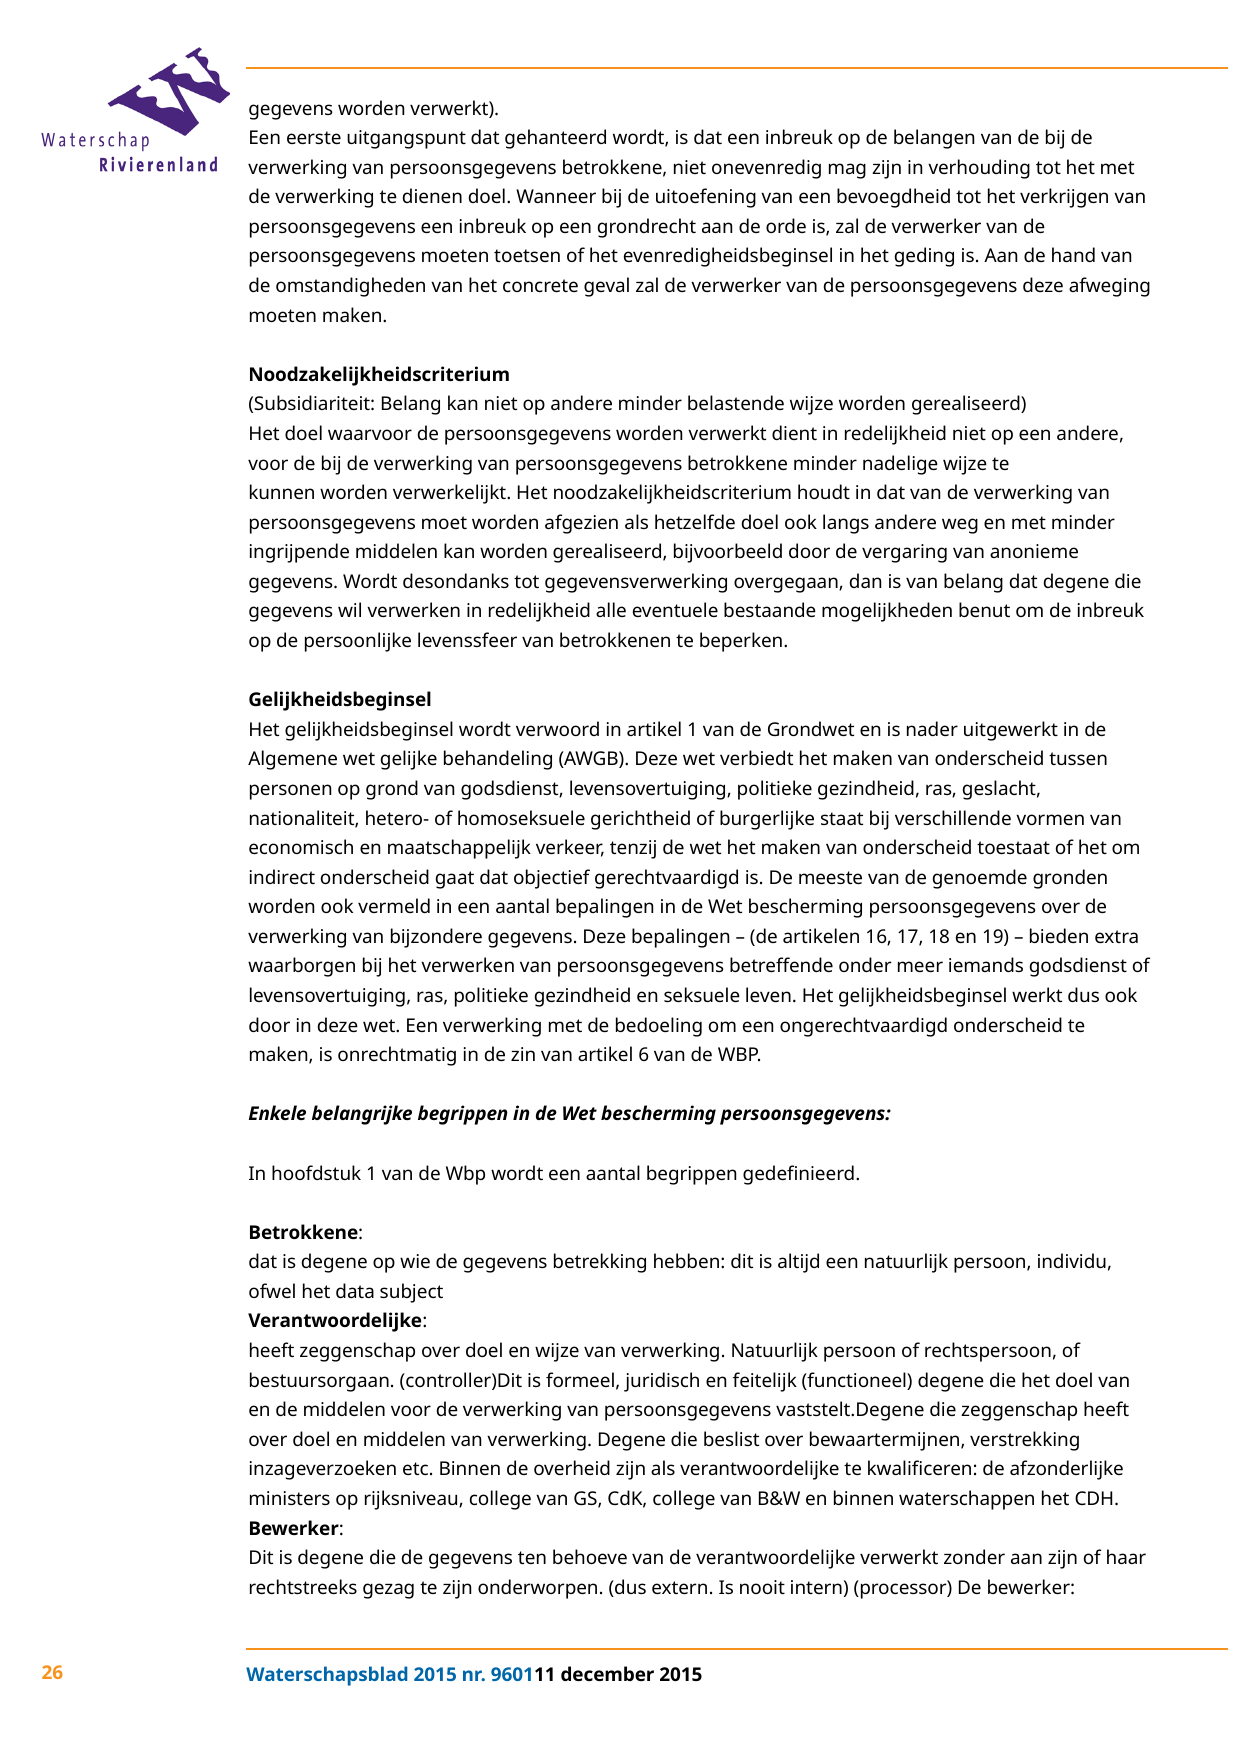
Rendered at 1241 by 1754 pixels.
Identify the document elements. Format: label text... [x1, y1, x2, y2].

text gegevens worden verwerkt). [248, 95, 1152, 121]
text Een eerste uitgangspunt dat gehanteerd wordt, is dat een inbreuk op de belangen van de bij de verwerking van persoonsgegevens betrokkene, niet onevenredig mag zijn in verhouding tot het met de verwerking te dienen doel. Wanneer bij de uitoefening van een bevoegdheid tot het verkrijgen van persoonsgegevens een inbreuk op een grondrecht aan de orde is, zal de verwerker van de persoonsgegevens moeten toetsen of het evenredigheidsbeginsel in het geding is. Aan de hand van de omstandigheden van het concrete geval zal de verwerker van de persoonsgegevens deze afweging moeten maken. [248, 124, 1152, 328]
text Gelijkheidsbeginsel [248, 686, 1152, 712]
text Bewerker: [248, 1515, 1152, 1541]
text Enkele belangrijke begrippen in de Wet bescherming persoonsgegevens: [248, 1101, 1152, 1126]
text In hoofdstuk 1 van de Wbp wordt een aantal begrippen gedefinieerd. [248, 1160, 1152, 1186]
text Verantwoordelijke: [248, 1308, 1152, 1333]
text Dit is degene die de gegevens ten behoeve van de verantwoordelijke verwerkt zonder aan zijn of haar rechtstreeks gezag te zijn onderworpen. (dus extern. Is nooit intern) (processor) De bewerker: [248, 1544, 1152, 1600]
picture [41, 47, 231, 172]
text Het doel waarvoor de persoonsgegevens worden verwerkt dient in redelijkheid niet op een andere, voor de bij de verwerking van persoonsgegevens betrokkene minder nadelige wijze te [248, 420, 1152, 476]
text Betrokkene: [248, 1219, 1152, 1245]
text dat is degene op wie de gegevens betrekking hebben: dit is altijd een natuurlijk persoon, individu, ofwel het data subject [248, 1248, 1152, 1304]
text Het gelijkheidsbeginsel wordt verwoord in artikel 1 van de Grondwet en is nader uitgewerkt in de Algemene wet gelijke behandeling (AWGB). Deze wet verbiedt het maken van onderscheid tussen personen op grond van godsdienst, levensovertuiging, politieke gezindheid, ras, geslacht, nationaliteit, hetero- of homoseksuele gerichtheid of burgerlijke staat bij verschillende vormen van economisch en maatschappelijk verkeer, tenzij de wet het maken van onderscheid toestaat of het om indirect onderscheid gaat dat objectief gerechtvaardigd is. De meeste van de genoemde gronden worden ook vermeld in een aantal bepalingen in de Wet bescherming persoonsgegevens over de verwerking van bijzondere gegevens. Deze bepalingen – (de artikelen 16, 17, 18 en 19) – bieden extra waarborgen bij het verwerken van persoonsgegevens betreffende onder meer iemands godsdienst of levensovertuiging, ras, politieke gezindheid en seksuele leven. Het gelijkheidsbeginsel werkt dus ook door in deze wet. Een verwerking met de bedoeling om een ongerechtvaardigd onderscheid te maken, is onrechtmatig in de zin van artikel 6 van de WBP. [248, 716, 1152, 1067]
text Noodzakelijkheidscriterium [248, 361, 1152, 387]
text kunnen worden verwerkelijkt. Het noodzakelijkheidscriterium houdt in dat van de verwerking van persoonsgegevens moet worden afgezien als hetzelfde doel ook langs andere weg en met minder ingrijpende middelen kan worden gerealiseerd, bijvoorbeeld door de vergaring van anonieme gegevens. Wordt desondanks tot gegevensverwerking overgegaan, dan is van belang dat degene die gegevens wil verwerken in redelijkheid alle eventuele bestaande mogelijkheden benut om de inbreuk op de persoonlijke levenssfeer van betrokkenen te beperken. [248, 479, 1152, 653]
text (Subsidiariteit: Belang kan niet op andere minder belastende wijze worden gerealiseerd) [248, 391, 1152, 416]
text heeft zeggenschap over doel en wijze van verwerking. Natuurlijk persoon of rechtspersoon, of bestuursorgaan. (controller)Dit is formeel, juridisch en feitelijk (functioneel) degene die het doel van en de middelen voor de verwerking van persoonsgegevens vaststelt.Degene die zeggenschap heeft over doel en middelen van verwerking. Degene die beslist over bewaartermijnen, verstrekking inzageverzoeken etc. Binnen de overheid zijn als verantwoordelijke te kwalificeren: de afzonderlijke ministers op rijksniveau, college van GS, CdK, college van B&W en binnen waterschappen het CDH. [248, 1337, 1152, 1511]
